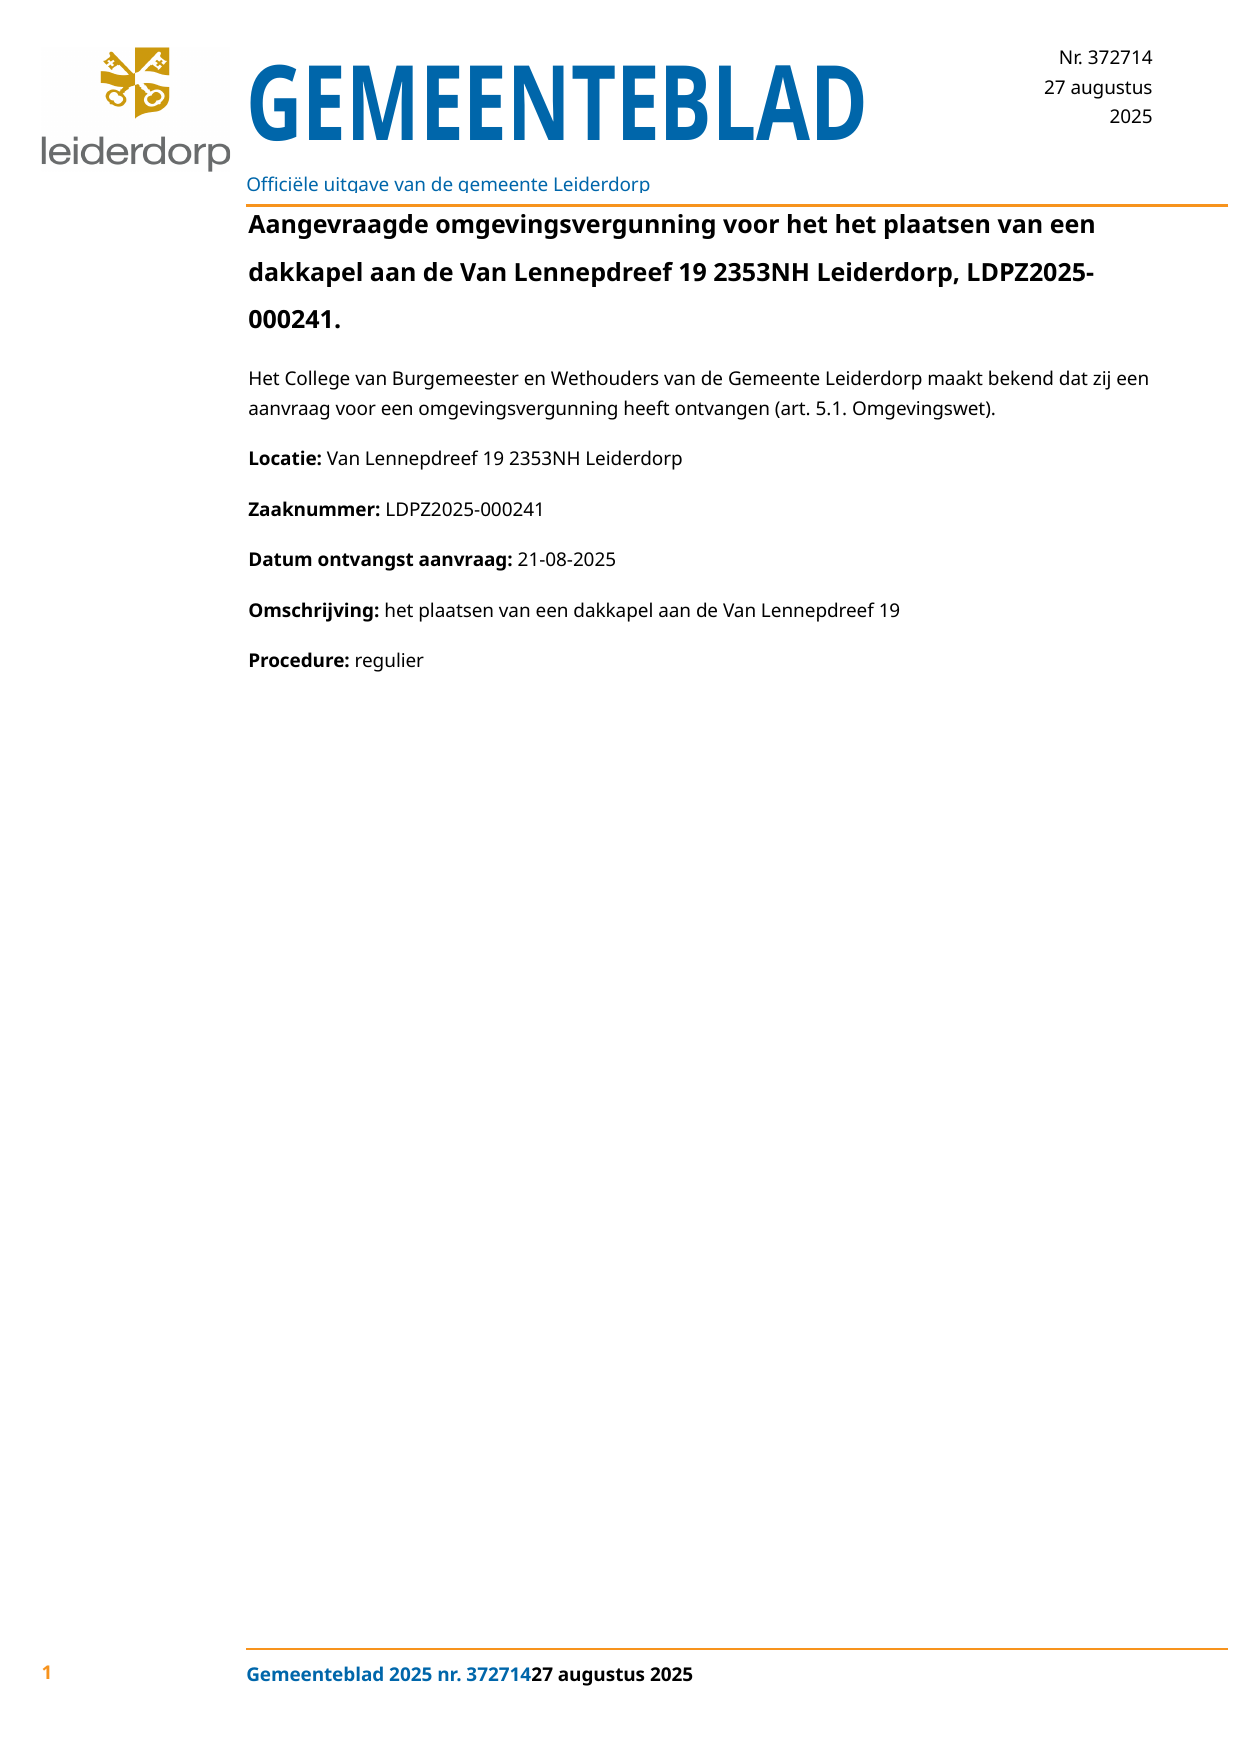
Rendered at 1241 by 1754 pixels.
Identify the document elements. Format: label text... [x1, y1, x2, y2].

text Aangevraagde omgevingsvergunning voor het het plaatsen van een dakkapel aan de Van Lennepdreef 19 2353NH Leiderdorp, LDPZ2025-000241. [248, 207, 1152, 336]
text Datum ontvangst aanvraag: 21-08-2025 [248, 546, 1152, 572]
picture [41, 47, 231, 172]
text Locatie: Van Lennepdreef 19 2353NH Leiderdorp [248, 446, 1152, 471]
text Procedure: regulier [248, 647, 1152, 673]
text Het College van Burgemeester en Wethouders van de Gemeente Leiderdorp maakt bekend dat zij een aanvraag voor een omgevingsvergunning heeft ontvangen (art. 5.1. Omgevingswet). [248, 366, 1152, 421]
text Omschrijving: het plaatsen van een dakkapel aan de Van Lennepdreef 19 [248, 597, 1152, 622]
text Zaaknummer: LDPZ2025-000241 [248, 496, 1152, 522]
